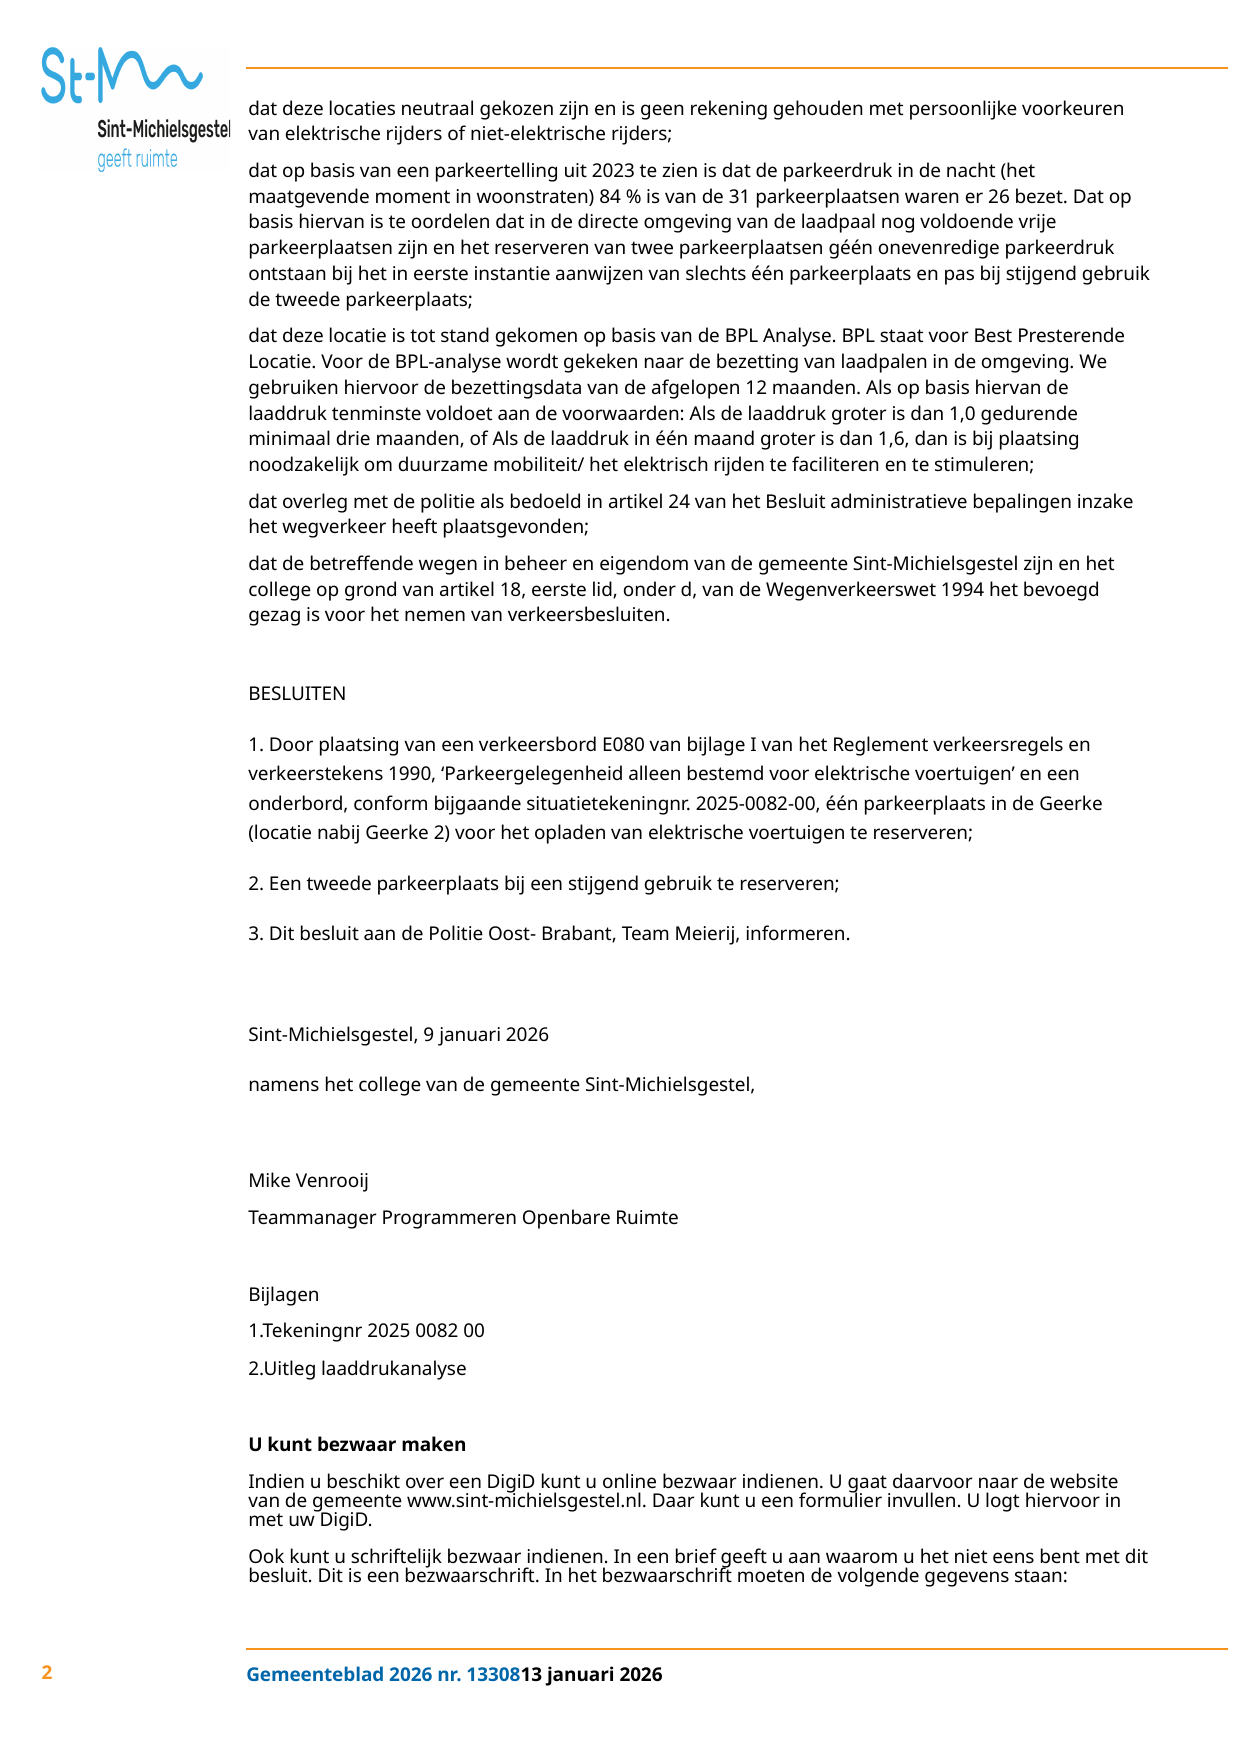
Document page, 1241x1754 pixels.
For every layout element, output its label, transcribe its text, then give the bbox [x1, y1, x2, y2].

text 2.Uitleg laaddrukanalyse [248, 1359, 1152, 1379]
text Bijlagen [248, 1286, 1152, 1305]
text 1.Tekeningnr 2025 0082 00 [248, 1322, 1152, 1342]
text Mike Venrooij [248, 1172, 1152, 1192]
text Sint-Michielsgestel, 9 januari 2026 [248, 1021, 1152, 1047]
text BESLUITEN [248, 680, 1152, 706]
text namens het college van de gemeente Sint-Michielsgestel, [248, 1072, 1152, 1097]
text 3. Dit besluit aan de Politie Oost- Brabant, Team Meierij, informeren. [248, 920, 1152, 946]
text Ook kunt u schriftelijk bezwaar indienen. In een brief geeft u aan waarom u het niet eens bent met dit besluit. Dit is een bezwaarschrift. In het bezwaarschrift moeten de volgende gegevens staan: [248, 1548, 1152, 1587]
text dat overleg met de politie als bedoeld in artikel 24 van het Besluit administratieve bepalingen inzake het wegverkeer heeft plaatsgevonden; [248, 488, 1152, 539]
text 1. Door plaatsing van een verkeersbord E080 van bijlage I van het Reglement verkeersregels en verkeerstekens 1990, ‘Parkeergelegenheid alleen bestemd voor elektrische voertuigen’ en een onderbord, conform bijgaande situatietekeningnr. 2025-0082-00, één parkeerplaats in de Geerke (locatie nabij Geerke 2) voor het opladen van elektrische voertuigen te reserveren; [248, 731, 1152, 845]
text Teammanager Programmeren Openbare Ruimte [248, 1209, 1152, 1228]
text dat deze locaties neutraal gekozen zijn en is geen rekening gehouden met persoonlijke voorkeuren van elektrische rijders of niet-elektrische rijders; [248, 95, 1152, 146]
text 2. Een tweede parkeerplaats bij een stijgend gebruik te reserveren; [248, 870, 1152, 896]
text dat de betreffende wegen in beheer en eigendom van de gemeente Sint-Michielsgestel zijn en het college op grond van artikel 18, eerste lid, onder d, van de Wegenverkeerswet 1994 het bevoegd gezag is voor het nemen van verkeersbesluiten. [248, 550, 1152, 627]
text dat deze locatie is tot stand gekomen op basis van de BPL Analyse. BPL staat voor Best Presterende Locatie. Voor de BPL-analyse wordt gekeken naar de bezetting van laadpalen in de omgeving. We gebruiken hiervoor de bezettingsdata van de afgelopen 12 maanden. Als op basis hiervan de laaddruk tenminste voldoet aan de voorwaarden: Als de laaddruk groter is dan 1,0 gedurende minimaal drie maanden, of Als de laaddruk in één maand groter is dan 1,6, dan is bij plaatsing noodzakelijk om duurzame mobiliteit/ het elektrisch rijden te faciliteren en te stimuleren; [248, 322, 1152, 477]
text U kunt bezwaar maken [248, 1436, 1152, 1455]
text dat op basis van een parkeertelling uit 2023 te zien is dat de parkeerdruk in de nacht (het maatgevende moment in woonstraten) 84 % is van de 31 parkeerplaatsen waren er 26 bezet. Dat op basis hiervan is te oordelen dat in de directe omgeving van de laadpaal nog voldoende vrije parkeerplaatsen zijn en het reserveren van twee parkeerplaatsen géén onevenredige parkeerdruk ontstaan bij het in eerste instantie aanwijzen van slechts één parkeerplaats en pas bij stijgend gebruik de tweede parkeerplaats; [248, 157, 1152, 312]
text Indien u beschikt over een DigiD kunt u online bezwaar indienen. U gaat daarvoor naar de website van de gemeente www.sint-michielsgestel.nl. Daar kunt u een formulier invullen. U logt hiervoor in met uw DigiD. [248, 1473, 1152, 1531]
picture [41, 47, 231, 172]
